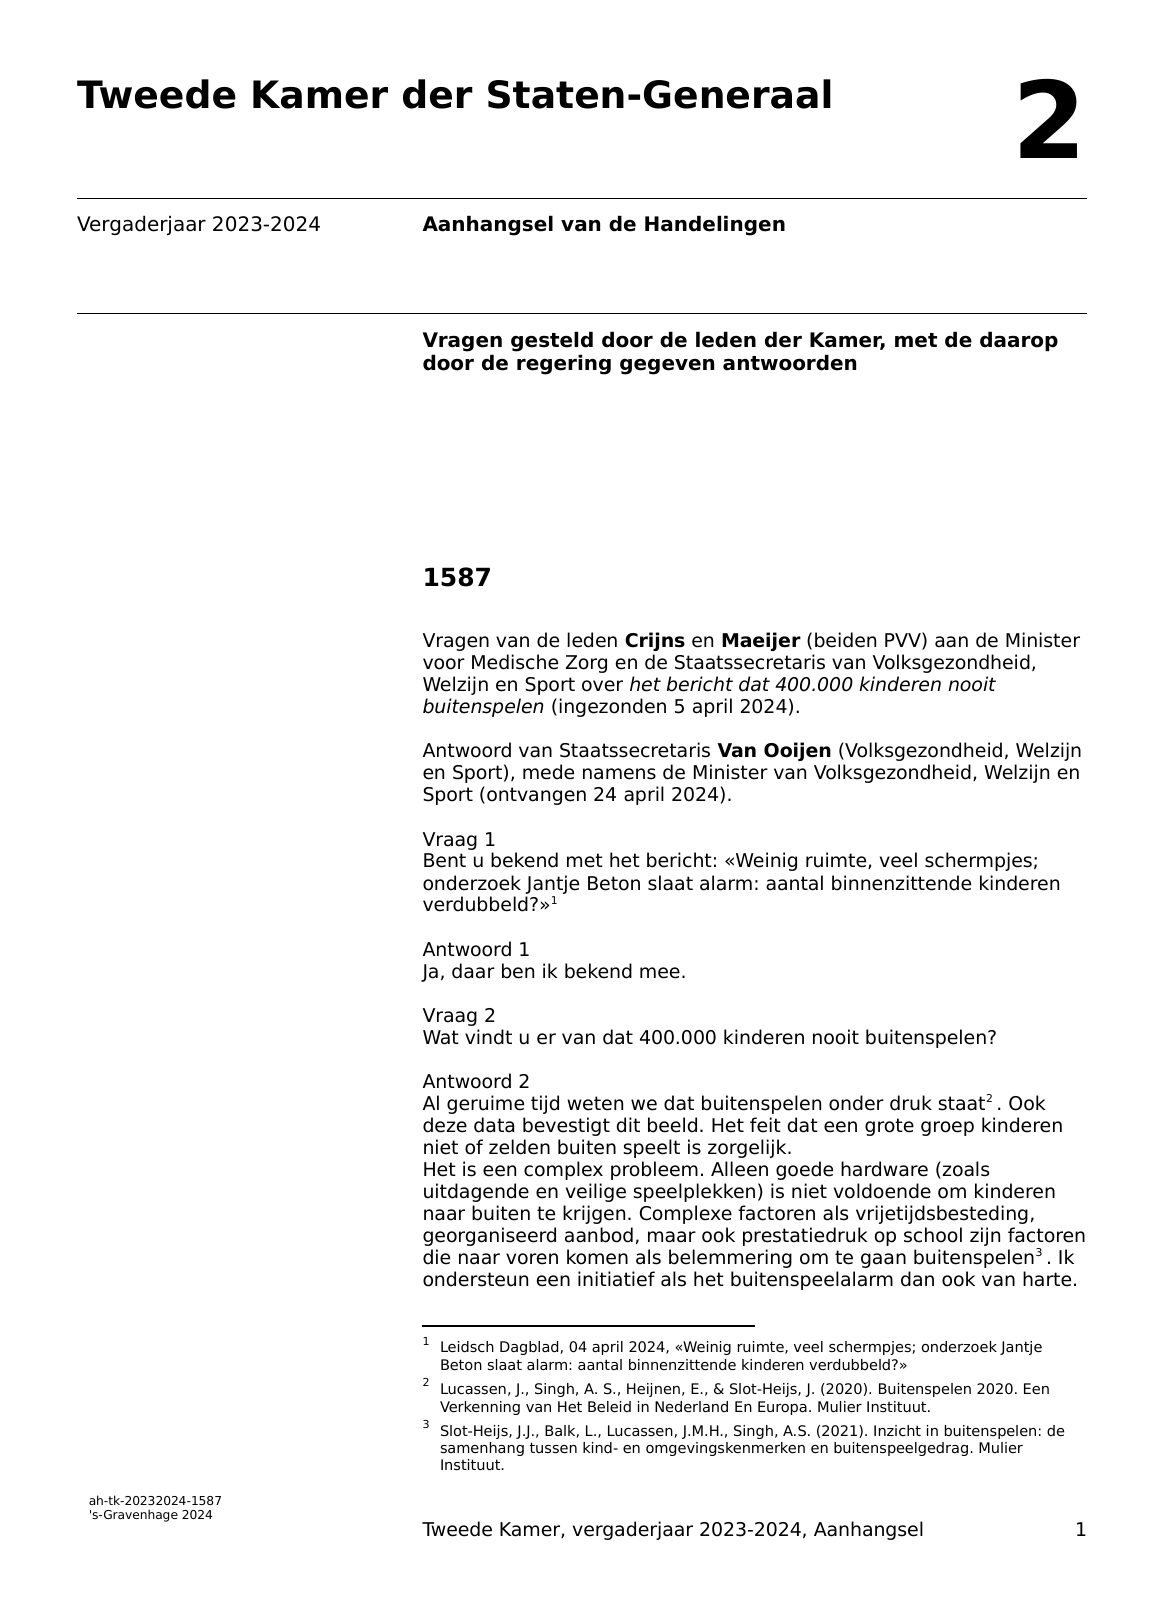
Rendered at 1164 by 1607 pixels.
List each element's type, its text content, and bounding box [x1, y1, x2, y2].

text Vragen van de leden Crijns en Maeijer (beiden PVV) aan de Minister voor Medische Zorg en de Staatssecretaris van Volksgezondheid, Welzijn en Sport over het bericht dat 400.000 kinderen nooit buitenspelen (ingezonden 5 april 2024). [422, 630, 1087, 718]
text Al geruime tijd weten we dat buitenspelen onder druk staat. Ook deze data bevestigt dit beeld. Het feit dat een grote groep kinderen niet of zelden buiten speelt is zorgelijk. [422, 1093, 1087, 1159]
text Antwoord 2 [422, 1071, 1087, 1093]
table_cell Aanhangsel van de Handelingen [422, 199, 1087, 313]
table_cell Vragen gesteld door de leden der Kamer, met de daarop door de regering gegeven antwoorden [422, 314, 1087, 375]
text Vraag 1 [422, 828, 1087, 850]
text ah-tk-20232024-1587 [88, 1494, 323, 1508]
text Lucassen, J., Singh, A. S., Heijnen, E., & Slot-Heijs, J. (2020). Buitenspelen 2020. Een Verkenning van Het Beleid in Nederland En Europa. Mulier Instituut. [422, 1377, 1087, 1416]
text Leidsch Dagblad, 04 april 2024, «Weinig ruimte, veel schermpjes; onderzoek Jantje Beton slaat alarm: aantal binnenzittende kinderen verdubbeld?» [422, 1335, 1087, 1374]
table_header 2 [886, 59, 1087, 198]
table_header Tweede Kamer der Staten-Generaal [77, 59, 886, 198]
text Wat vindt u er van dat 400.000 kinderen nooit buitenspelen? [422, 1027, 1087, 1049]
text 's-Gravenhage 2024 [88, 1508, 323, 1522]
text Antwoord 1 [422, 938, 1087, 961]
table_cell [77, 314, 422, 375]
text Bent u bekend met het bericht: «Weinig ruimte, veel schermpjes; onderzoek Jantje Beton slaat alarm: aantal binnenzittende kinderen verdubbeld?» [422, 850, 1087, 916]
text Vraag 2 [422, 1005, 1087, 1027]
text Slot-Heijs, J.J., Balk, L., Lucassen, J.M.H., Singh, A.S. (2021). Inzicht in buitenspelen: de samenhang tussen kind- en omgevingskenmerken en buitenspeelgedrag. Mulier Instituut. [422, 1418, 1087, 1474]
text Ja, daar ben ik bekend mee. [422, 961, 1087, 982]
table_cell Vergaderjaar 2023-2024 [77, 199, 422, 313]
text Antwoord van Staatssecretaris Van Ooijen (Volksgezondheid, Welzijn en Sport), mede namens de Minister van Volksgezondheid, Welzijn en Sport (ontvangen 24 april 2024). [422, 740, 1087, 806]
text Het is een complex probleem. Alleen goede hardware (zoals uitdagende en veilige speelplekken) is niet voldoende om kinderen naar buiten te krijgen. Complexe factoren als vrijetijdsbesteding, georganiseerd aanbod, maar ook prestatiedruk op school zijn factoren die naar voren komen als belemmering om te gaan buitenspelen. Ik ondersteun een initiatief als het buitenspeelalarm dan ook van harte. [422, 1159, 1087, 1291]
text 1587 [422, 563, 1087, 592]
